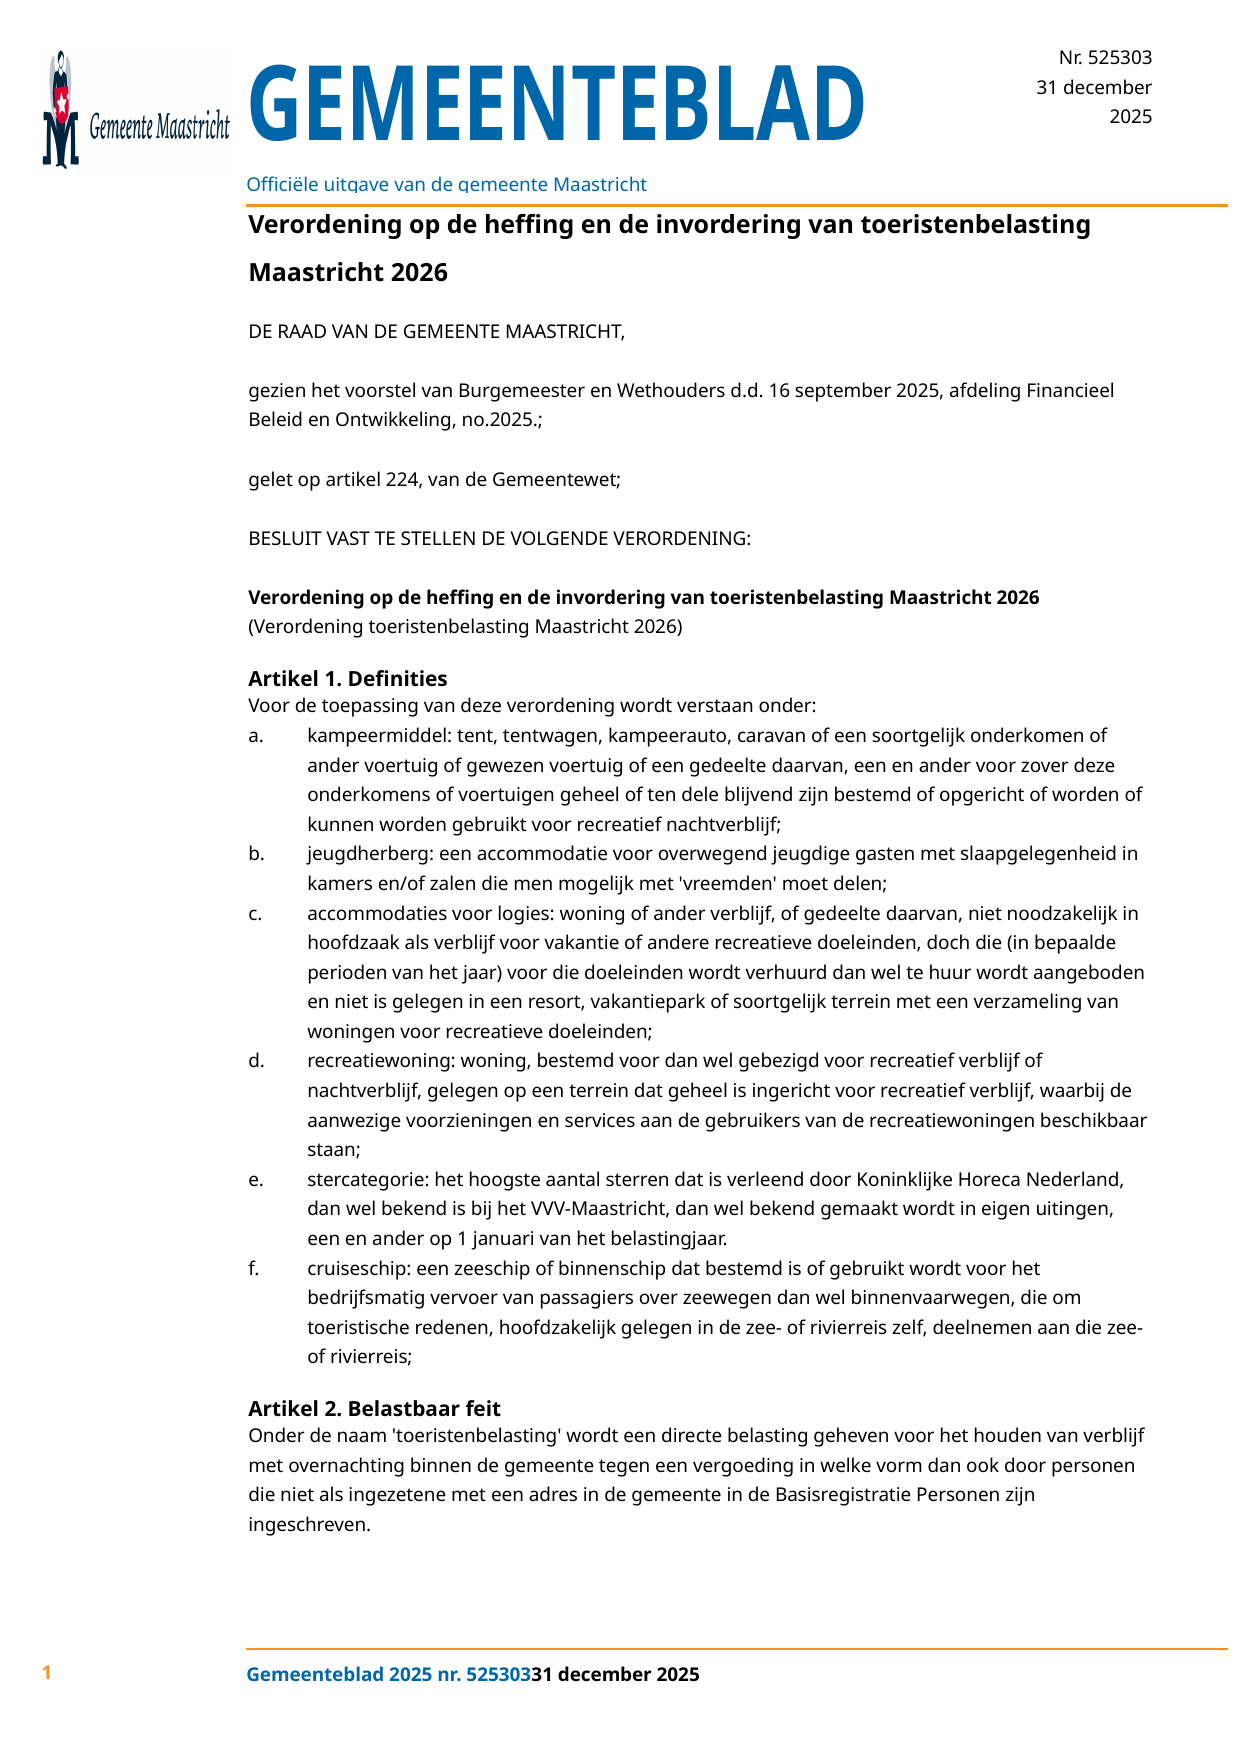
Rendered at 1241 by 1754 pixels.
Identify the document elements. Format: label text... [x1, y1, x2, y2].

text Verordening op de heffing en de invordering van toeristenbelasting Maastricht 2026 [248, 207, 1152, 288]
text BESLUIT VAST TE STELLEN DE VOLGENDE VERORDENING: [248, 525, 1152, 551]
list accommodaties voor logies: woning of ander verblijf, of gedeelte daarvan, niet noodzakelijk in hoofdzaak als verblijf voor vakantie of andere recreatieve doeleinden, doch die (in bepaalde perioden van het jaar) voor die doeleinden wordt verhuurd dan wel te huur wordt aangeboden en niet is gelegen in een resort, vakantiepark of soortgelijk terrein met een verzameling van woningen voor recreatieve doeleinden; [248, 900, 1152, 1044]
list cruiseschip: een zeeschip of binnenschip dat bestemd is of gebruikt wordt voor het bedrijfsmatig vervoer van passagiers over zeewegen dan wel binnenvaarwegen, die om toeristische redenen, hoofdzakelijk gelegen in de zee- of rivierreis zelf, deelnemen aan die zee- of rivierreis; [248, 1255, 1152, 1369]
text gelet op artikel 224, van de Gemeentewet; [248, 466, 1152, 492]
text Onder de naam 'toeristenbelasting' wordt een directe belasting geheven voor het houden van verblijf met overnachting binnen de gemeente tegen een vergoeding in welke vorm dan ook door personen die niet als ingezetene met een adres in de gemeente in de Basisregistratie Personen zijn ingeschreven. [248, 1422, 1152, 1537]
list kampeermiddel: tent, tentwagen, kampeerauto, caravan of een soortgelijk onderkomen of ander voertuig of gewezen voertuig of een gedeelte daarvan, een en ander voor zover deze onderkomens of voertuigen geheel of ten dele blijvend zijn bestemd of opgericht of worden of kunnen worden gebruikt voor recreatief nachtverblijf; [248, 722, 1152, 837]
picture [41, 47, 231, 172]
text (Verordening toeristenbelasting Maastricht 2026) [248, 614, 1152, 639]
text Artikel 2. Belastbaar feit [248, 1394, 1152, 1422]
text DE RAAD VAN DE GEMEENTE MAASTRICHT, [248, 318, 1152, 344]
text Voor de toepassing van deze verordening wordt verstaan onder: [248, 693, 1152, 718]
text Artikel 1. Definities [248, 664, 1152, 693]
list jeugdherberg: een accommodatie voor overwegend jeugdige gasten met slaapgelegenheid in kamers en/of zalen die men mogelijk met 'vreemden' moet delen; [248, 841, 1152, 896]
list recreatiewoning: woning, bestemd voor dan wel gebezigd voor recreatief verblijf of nachtverblijf, gelegen op een terrein dat geheel is ingericht voor recreatief verblijf, waarbij de aanwezige voorzieningen en services aan de gebruikers van de recreatiewoningen beschikbaar staan; [248, 1048, 1152, 1162]
list stercategorie: het hoogste aantal sterren dat is verleend door Koninklijke Horeca Nederland, dan wel bekend is bij het VVV-Maastricht, dan wel bekend gemaakt wordt in eigen uitingen, een en ander op 1 januari van het belastingjaar. [248, 1166, 1152, 1251]
text Verordening op de heffing en de invordering van toeristenbelasting Maastricht 2026 [248, 584, 1152, 610]
text gezien het voorstel van Burgemeester en Wethouders d.d. 16 september 2025, afdeling Financieel Beleid en Ontwikkeling, no.2025.; [248, 377, 1152, 432]
